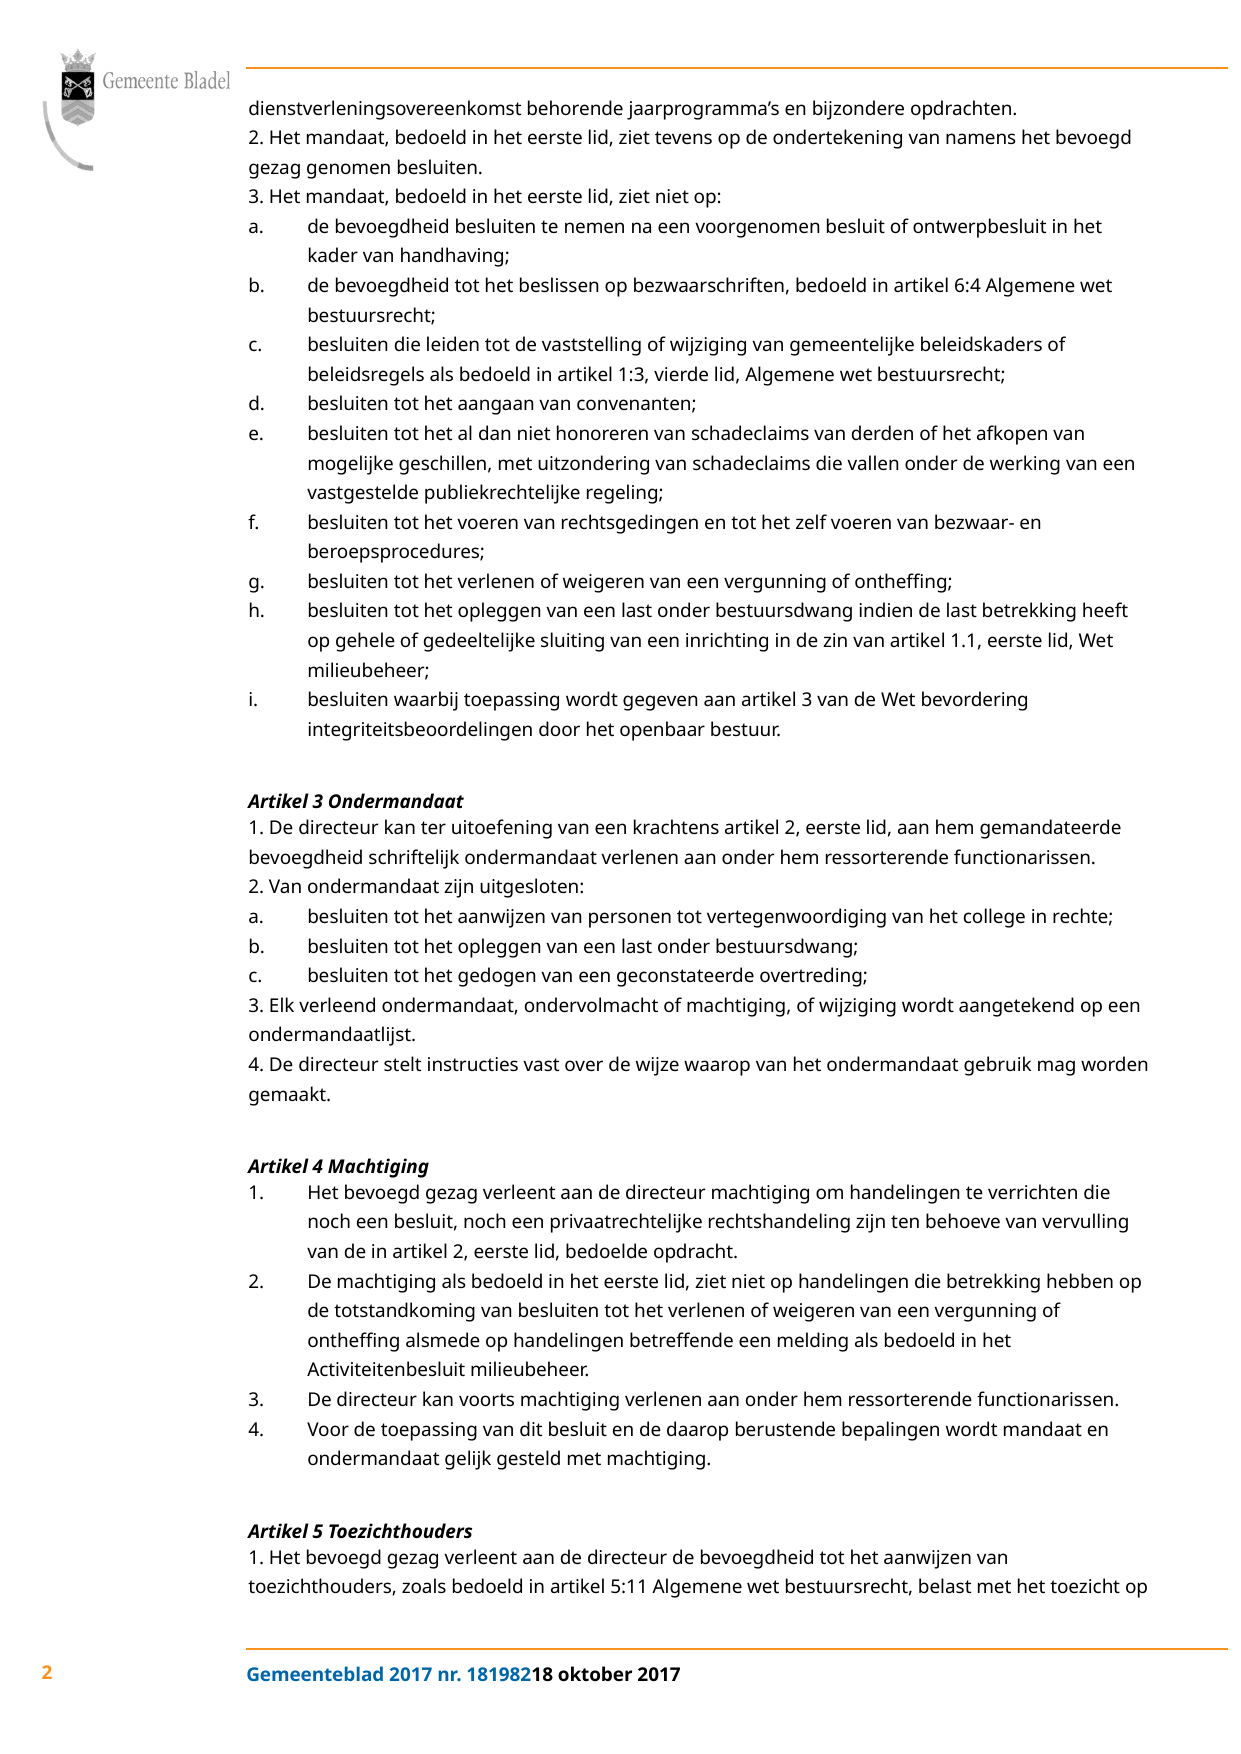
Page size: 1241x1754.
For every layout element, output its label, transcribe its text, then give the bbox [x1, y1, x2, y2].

text 2. Het mandaat, bedoeld in het eerste lid, ziet tevens op de ondertekening van namens het bevoegd gezag genomen besluiten. [248, 124, 1152, 180]
text 3. Elk verleend ondermandaat, ondervolmacht of machtiging, of wijziging wordt aangetekend op een ondermandaatlijst. [248, 992, 1152, 1047]
text 2. Van ondermandaat zijn uitgesloten: [248, 874, 1152, 899]
list de bevoegdheid besluiten te nemen na een voorgenomen besluit of ontwerpbesluit in het kader van handhaving; [248, 213, 1152, 268]
list besluiten waarbij toepassing wordt gegeven aan artikel 3 van de Wet bevordering integriteitsbeoordelingen door het openbaar bestuur. [248, 686, 1152, 742]
list de bevoegdheid tot het beslissen op bezwaarschriften, bedoeld in artikel 6:4 Algemene wet bestuursrecht; [248, 272, 1152, 328]
list Het bevoegd gezag verleent aan de directeur machtiging om handelingen te verrichten die noch een besluit, noch een privaatrechtelijke rechtshandeling zijn ten behoeve van vervulling van de in artikel 2, eerste lid, bedoelde opdracht. [248, 1179, 1152, 1264]
picture [41, 47, 231, 172]
text 3. Het mandaat, bedoeld in het eerste lid, ziet niet op: [248, 183, 1152, 209]
text Artikel 4 Machtiging [248, 1153, 1152, 1179]
list besluiten die leiden tot de vaststelling of wijziging van gemeentelijke beleidskaders of beleidsregels als bedoeld in artikel 1:3, vierde lid, Algemene wet bestuursrecht; [248, 331, 1152, 387]
list besluiten tot het voeren van rechtsgedingen en tot het zelf voeren van bezwaar- en beroepsprocedures; [248, 509, 1152, 564]
list besluiten tot het gedogen van een geconstateerde overtreding; [248, 962, 1152, 988]
text 1. Het bevoegd gezag verleent aan de directeur de bevoegdheid tot het aanwijzen van toezichthouders, zoals bedoeld in artikel 5:11 Algemene wet bestuursrecht, belast met het toezicht op [248, 1544, 1152, 1599]
text dienstverleningsovereenkomst behorende jaarprogramma’s en bijzondere opdrachten. [248, 95, 1152, 121]
list besluiten tot het opleggen van een last onder bestuursdwang; [248, 933, 1152, 958]
list De directeur kan voorts machtiging verlenen aan onder hem ressorterende functionarissen. [248, 1386, 1152, 1412]
list besluiten tot het verlenen of weigeren van een vergunning of ontheffing; [248, 568, 1152, 594]
list besluiten tot het opleggen van een last onder bestuursdwang indien de last betrekking heeft op gehele of gedeeltelijke sluiting van een inrichting in de zin van artikel 1.1, eerste lid, Wet milieubeheer; [248, 598, 1152, 683]
text Artikel 3 Ondermandaat [248, 789, 1152, 814]
list besluiten tot het aangaan van convenanten; [248, 391, 1152, 416]
list Voor de toepassing van dit besluit en de daarop berustende bepalingen wordt mandaat en ondermandaat gelijk gesteld met machtiging. [248, 1416, 1152, 1471]
list besluiten tot het aanwijzen van personen tot vertegenwoordiging van het college in rechte; [248, 903, 1152, 929]
text 1. De directeur kan ter uitoefening van een krachtens artikel 2, eerste lid, aan hem gemandateerde bevoegdheid schriftelijk ondermandaat verlenen aan onder hem ressorterende functionarissen. [248, 814, 1152, 870]
list besluiten tot het al dan niet honoreren van schadeclaims van derden of het afkopen van mogelijke geschillen, met uitzondering van schadeclaims die vallen onder de werking van een vastgestelde publiekrechtelijke regeling; [248, 420, 1152, 505]
list De machtiging als bedoeld in het eerste lid, ziet niet op handelingen die betrekking hebben op de totstandkoming van besluiten tot het verlenen of weigeren van een vergunning of ontheffing alsmede op handelingen betreffende een melding als bedoeld in het Activiteitenbesluit milieubeheer. [248, 1268, 1152, 1382]
text Artikel 5 Toezichthouders [248, 1518, 1152, 1544]
text 4. De directeur stelt instructies vast over de wijze waarop van het ondermandaat gebruik mag worden gemaakt. [248, 1051, 1152, 1106]
